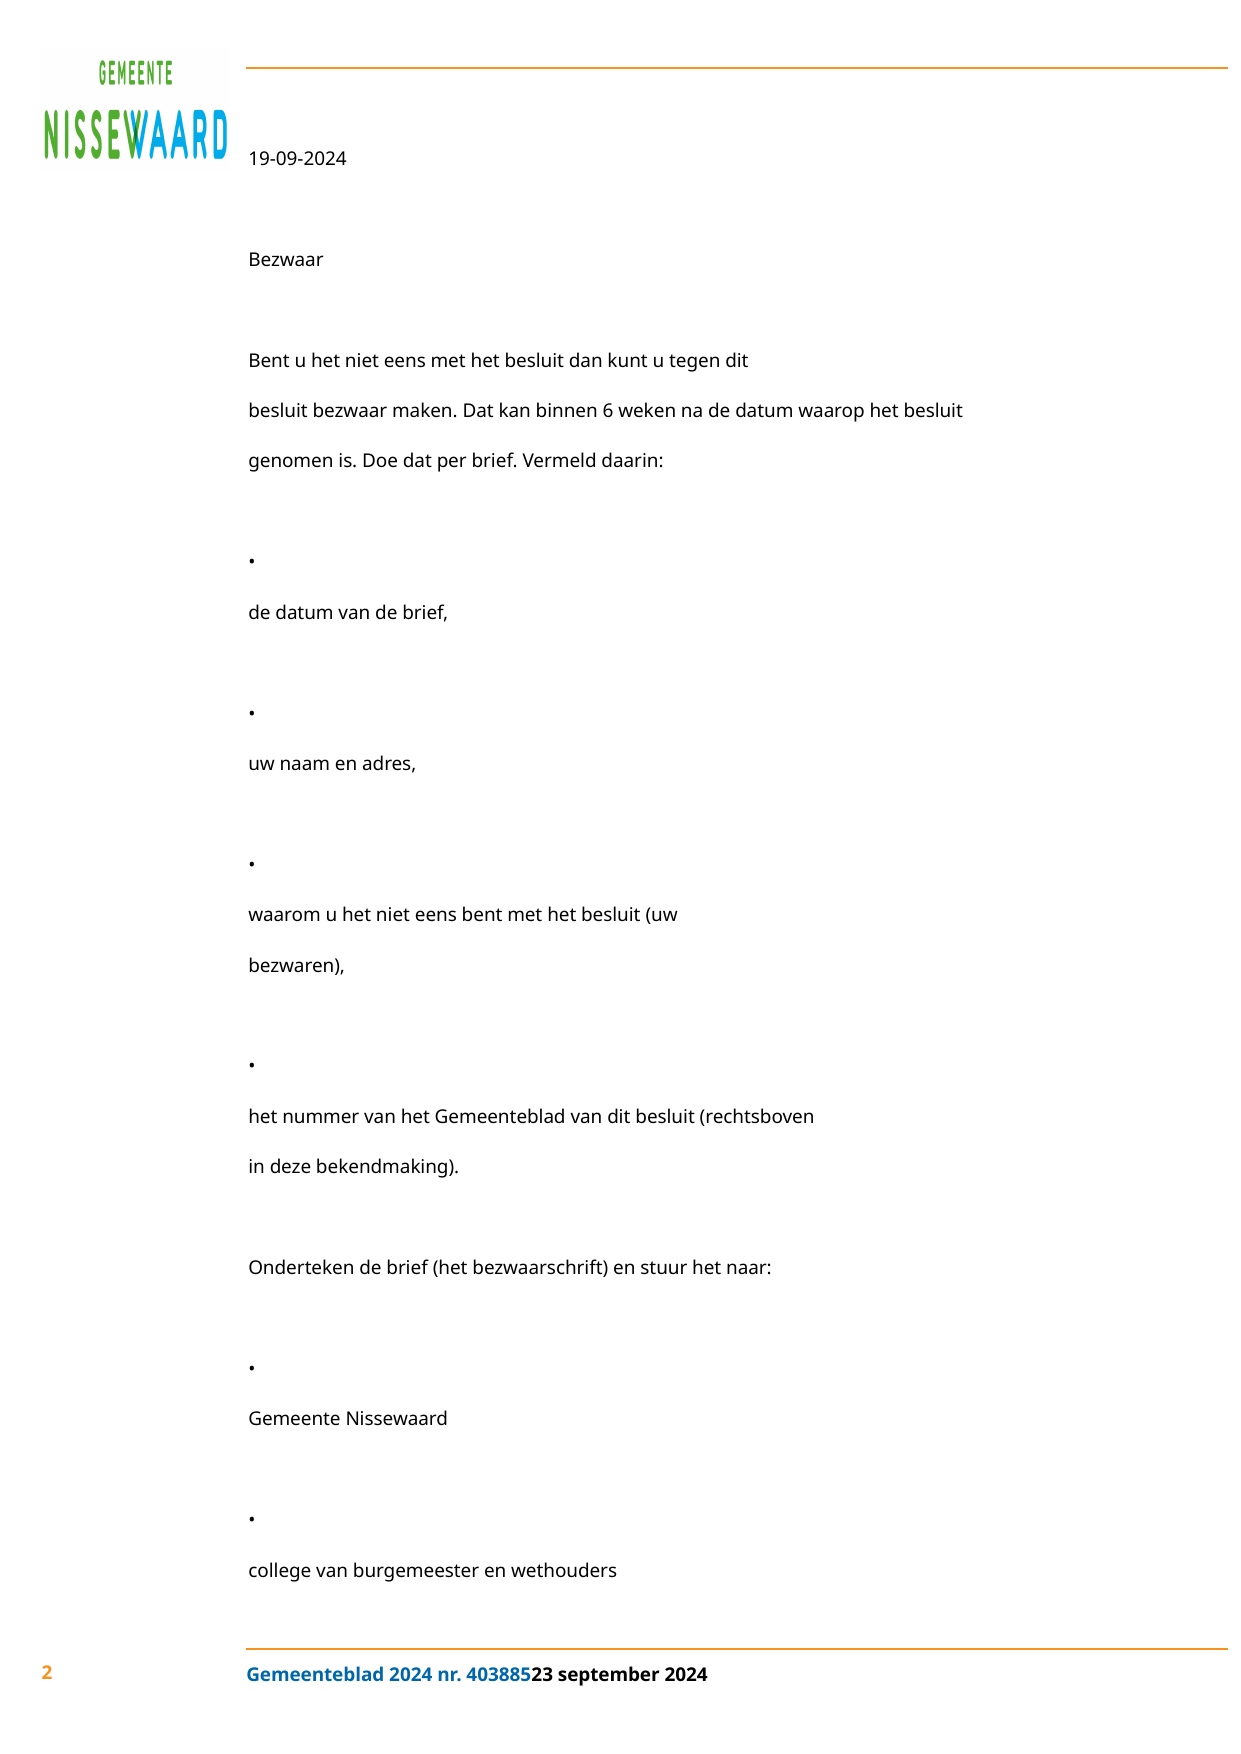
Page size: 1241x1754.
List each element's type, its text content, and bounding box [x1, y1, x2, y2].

text Gemeente Nissewaard [248, 1406, 1152, 1431]
text genomen is. Doe dat per brief. Vermeld daarin: [248, 448, 1152, 473]
text • [248, 1355, 1152, 1381]
text • [248, 548, 1152, 574]
text • [248, 1506, 1152, 1532]
text bezwaren), [248, 952, 1152, 978]
text het nummer van het Gemeenteblad van dit besluit (rechtsboven [248, 1103, 1152, 1129]
text uw naam en adres, [248, 750, 1152, 776]
text Bezwaar [248, 246, 1152, 272]
picture [41, 47, 231, 172]
text 19-09-2024 [248, 145, 1152, 171]
text waarom u het niet eens bent met het besluit (uw [248, 901, 1152, 927]
text • [248, 700, 1152, 726]
text • [248, 851, 1152, 877]
text de datum van de brief, [248, 599, 1152, 625]
text Bent u het niet eens met het besluit dan kunt u tegen dit [248, 347, 1152, 373]
text besluit bezwaar maken. Dat kan binnen 6 weken na de datum waarop het besluit [248, 397, 1152, 423]
text • [248, 1053, 1152, 1078]
text college van burgemeester en wethouders [248, 1557, 1152, 1583]
text in deze bekendmaking). [248, 1153, 1152, 1179]
text Onderteken de brief (het bezwaarschrift) en stuur het naar: [248, 1254, 1152, 1280]
